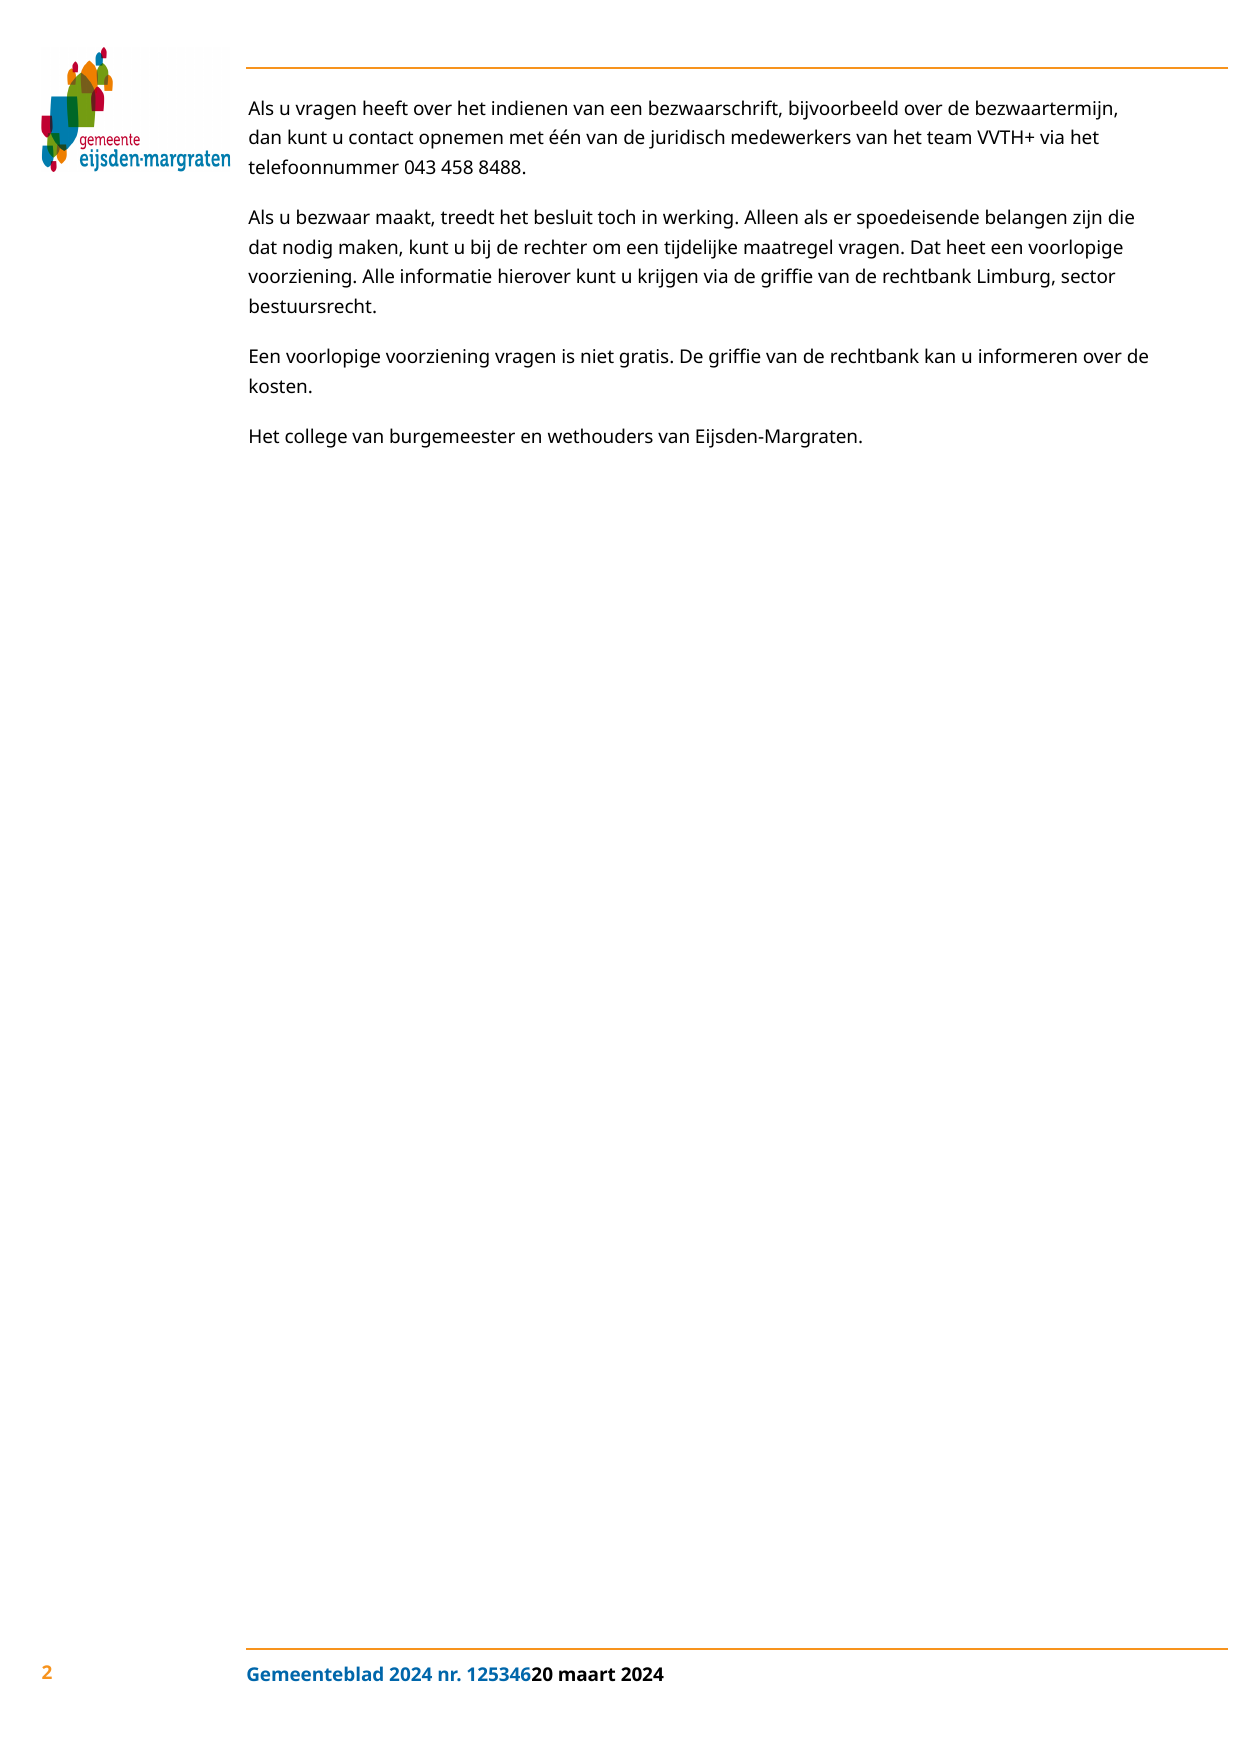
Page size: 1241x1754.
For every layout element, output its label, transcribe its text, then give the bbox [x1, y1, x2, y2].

text Een voorlopige voorziening vragen is niet gratis. De griffie van de rechtbank kan u informeren over de kosten. [248, 343, 1152, 399]
text Als u vragen heeft over het indienen van een bezwaarschrift, bijvoorbeeld over de bezwaartermijn, dan kunt u contact opnemen met één van de juridisch medewerkers van het team VVTH+ via het telefoonnummer 043 458 8488. [248, 95, 1152, 180]
text Het college van burgemeester en wethouders van Eijsden-Margraten. [248, 423, 1152, 449]
text Als u bezwaar maakt, treedt het besluit toch in werking. Alleen als er spoedeisende belangen zijn die dat nodig maken, kunt u bij de rechter om een tijdelijke maatregel vragen. Dat heet een voorlopige voorziening. Alle informatie hierover kunt u krijgen via de griffie van de rechtbank Limburg, sector bestuursrecht. [248, 204, 1152, 319]
picture [41, 47, 231, 172]
